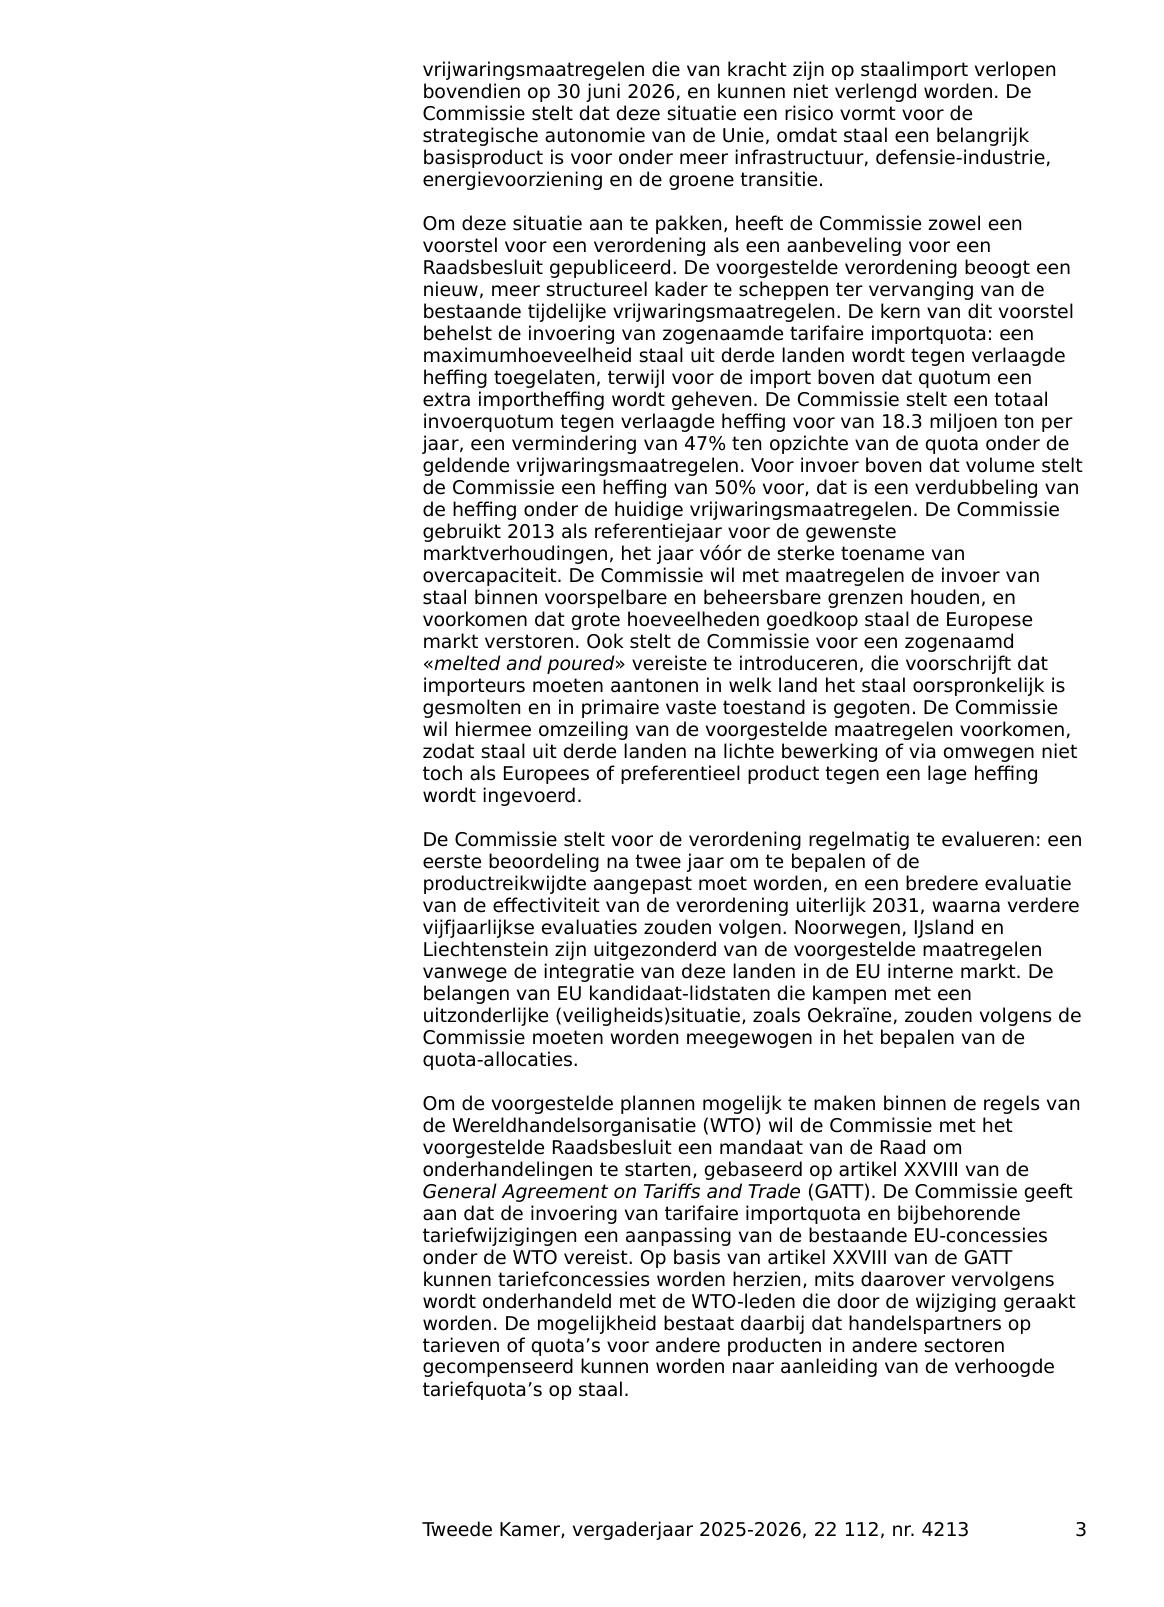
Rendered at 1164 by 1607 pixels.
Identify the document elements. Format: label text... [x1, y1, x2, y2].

text Om deze situatie aan te pakken, heeft de Commissie zowel een voorstel voor een verordening als een aanbeveling voor een Raadsbesluit gepubliceerd. De voorgestelde verordening beoogt een nieuw, meer structureel kader te scheppen ter vervanging van de bestaande tijdelijke vrijwaringsmaatregelen. De kern van dit voorstel behelst de invoering van zogenaamde tarifaire importquota: een maximumhoeveelheid staal uit derde landen wordt tegen verlaagde heffing toegelaten, terwijl voor de import boven dat quotum een extra importheffing wordt geheven. De Commissie stelt een totaal invoerquotum tegen verlaagde heffing voor van 18.3 miljoen ton per jaar, een vermindering van 47% ten opzichte van de quota onder de geldende vrijwaringsmaatregelen. Voor invoer boven dat volume stelt de Commissie een heffing van 50% voor, dat is een verdubbeling van de heffing onder de huidige vrijwaringsmaatregelen. De Commissie gebruikt 2013 als referentiejaar voor de gewenste marktverhoudingen, het jaar vóór de sterke toename van overcapaciteit. De Commissie wil met maatregelen de invoer van staal binnen voorspelbare en beheersbare grenzen houden, en voorkomen dat grote hoeveelheden goedkoop staal de Europese markt verstoren. Ook stelt de Commissie voor een zogenaamd «melted and poured» vereiste te introduceren, die voorschrijft dat importeurs moeten aantonen in welk land het staal oorspronkelijk is gesmolten en in primaire vaste toestand is gegoten. De Commissie wil hiermee omzeiling van de voorgestelde maatregelen voorkomen, zodat staal uit derde landen na lichte bewerking of via omwegen niet toch als Europees of preferentieel product tegen een lage heffing wordt ingevoerd. [422, 213, 1087, 807]
text Om de voorgestelde plannen mogelijk te maken binnen de regels van de Wereldhandelsorganisatie (WTO) wil de Commissie met het voorgestelde Raadsbesluit een mandaat van de Raad om onderhandelingen te starten, gebaseerd op artikel XXVIII van de General Agreement on Tariffs and Trade (GATT). De Commissie geeft aan dat de invoering van tarifaire importquota en bijbehorende tariefwijzigingen een aanpassing van de bestaande EU-concessies onder de WTO vereist. Op basis van artikel XXVIII van de GATT kunnen tariefconcessies worden herzien, mits daarover vervolgens wordt onderhandeld met de WTO-leden die door de wijziging geraakt worden. De mogelijkheid bestaat daarbij dat handelspartners op tarieven of quota’s voor andere producten in andere sectoren gecompenseerd kunnen worden naar aanleiding van de verhoogde tariefquota’s op staal. [422, 1093, 1087, 1400]
text vrijwaringsmaatregelen die van kracht zijn op staalimport verlopen bovendien op 30 juni 2026, en kunnen niet verlengd worden. De Commissie stelt dat deze situatie een risico vormt voor de strategische autonomie van de Unie, omdat staal een belangrijk basisproduct is voor onder meer infrastructuur, defensie-industrie, energievoorziening en de groene transitie. [422, 59, 1087, 191]
text De Commissie stelt voor de verordening regelmatig te evalueren: een eerste beoordeling na twee jaar om te bepalen of de productreikwijdte aangepast moet worden, en een bredere evaluatie van de effectiviteit van de verordening uiterlijk 2031, waarna verdere vijfjaarlijkse evaluaties zouden volgen. Noorwegen, IJsland en Liechtenstein zijn uitgezonderd van de voorgestelde maatregelen vanwege de integratie van deze landen in de EU interne markt. De belangen van EU kandidaat-lidstaten die kampen met een uitzonderlijke (veiligheids)situatie, zoals Oekraïne, zouden volgens de Commissie moeten worden meegewogen in het bepalen van de quota-allocaties. [422, 829, 1087, 1071]
